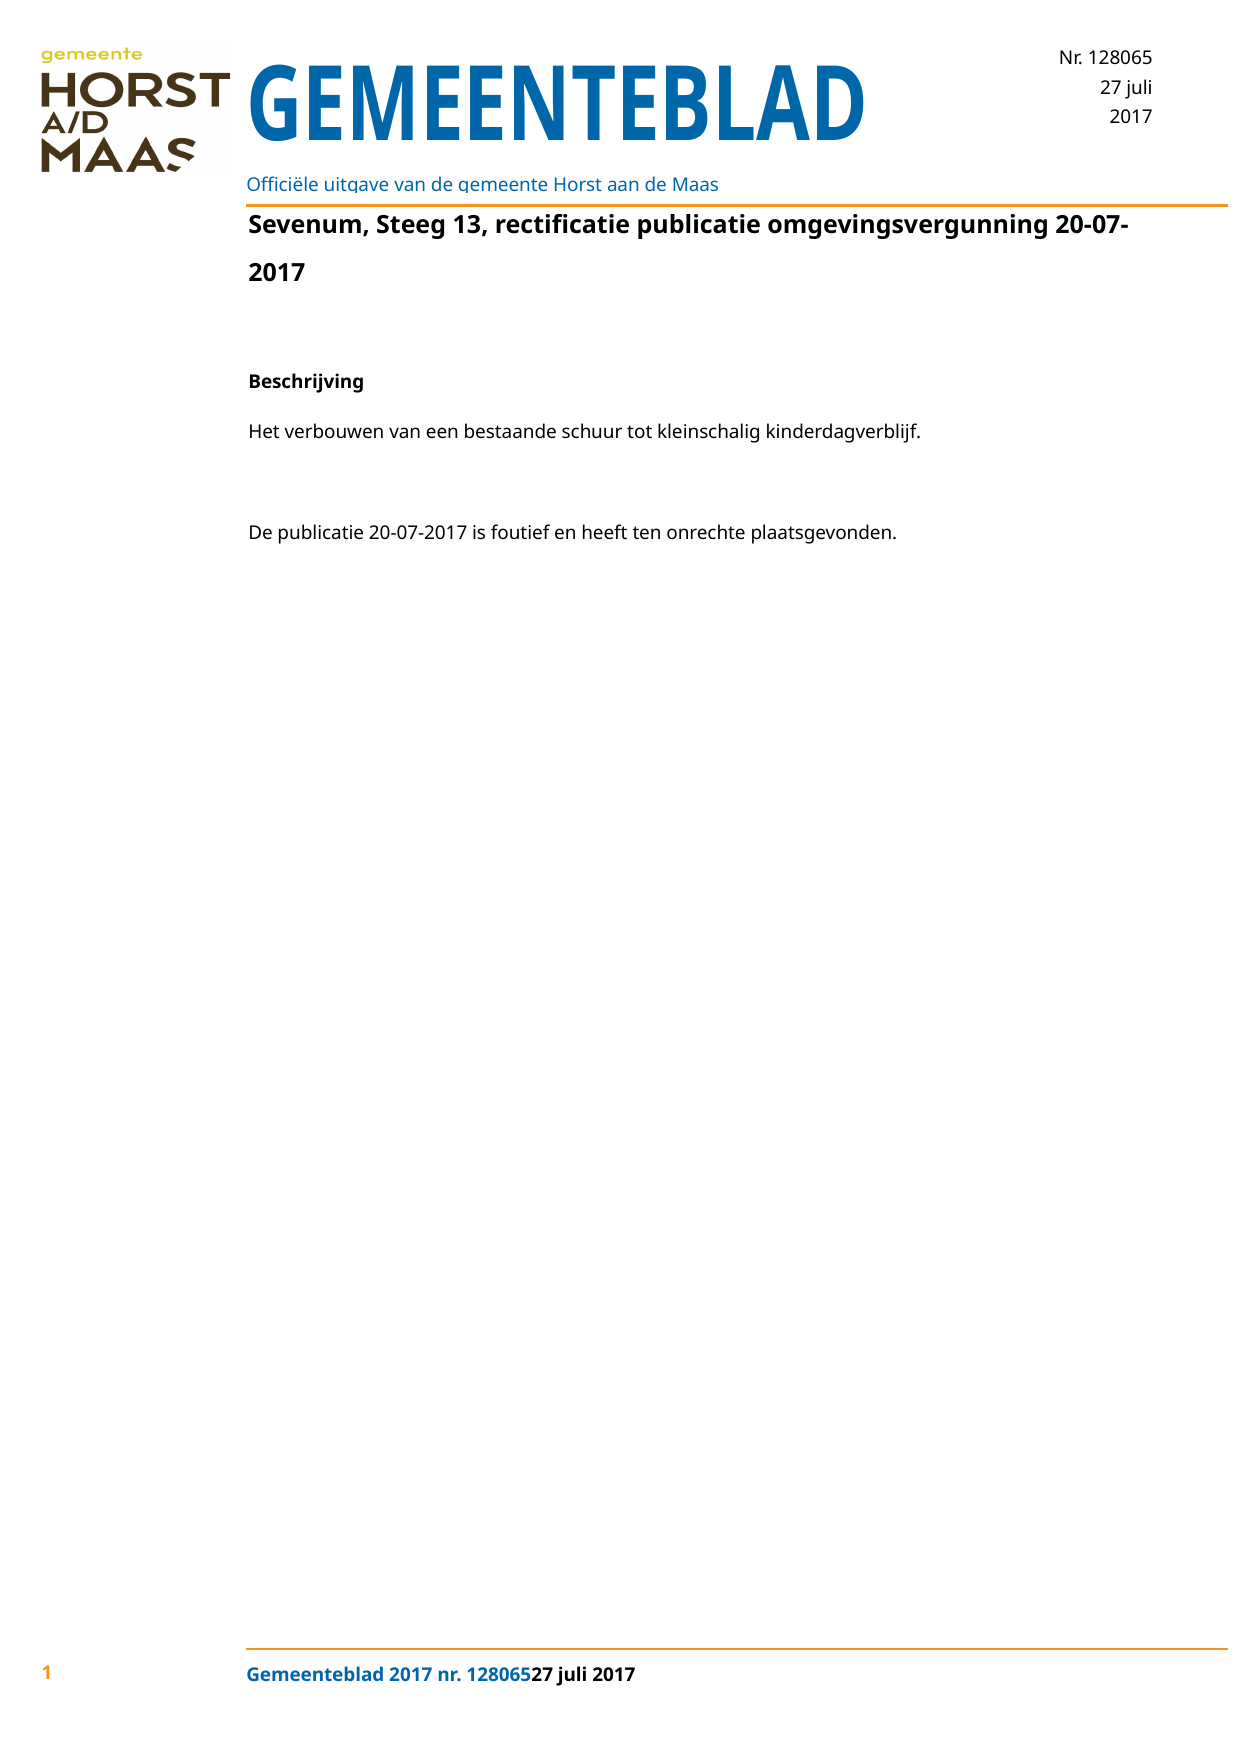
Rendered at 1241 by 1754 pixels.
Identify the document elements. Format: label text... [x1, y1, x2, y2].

text Het verbouwen van een bestaande schuur tot kleinschalig kinderdagverblijf. [248, 419, 1152, 444]
text De publicatie 20-07-2017 is foutief en heeft ten onrechte plaatsgevonden. [248, 519, 1152, 545]
picture [41, 47, 231, 172]
text Beschrijving [248, 368, 1152, 394]
text Sevenum, Steeg 13, rectificatie publicatie omgevingsvergunning 20-07-2017 [248, 207, 1152, 288]
